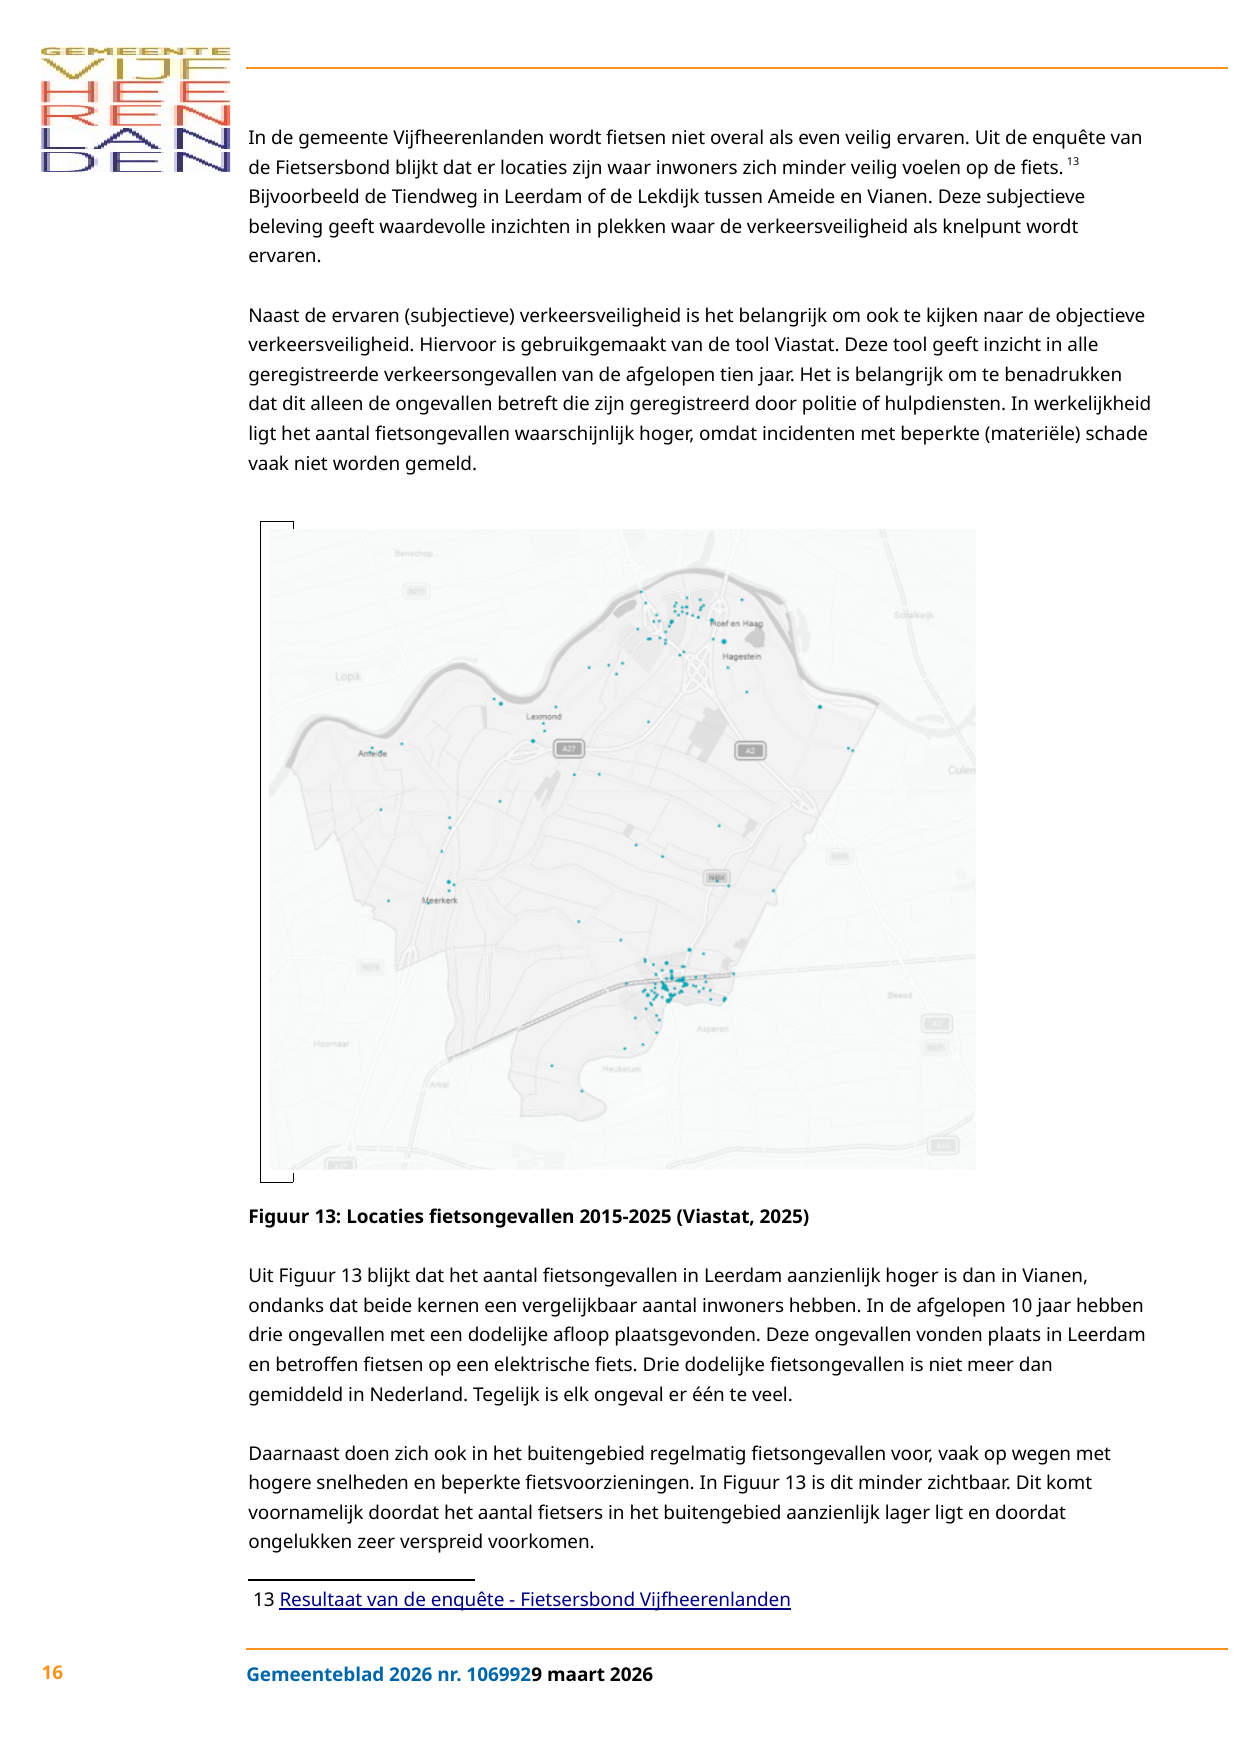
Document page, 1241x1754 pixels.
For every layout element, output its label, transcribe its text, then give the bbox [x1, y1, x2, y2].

text Naast de ervaren (subjectieve) verkeersveiligheid is het belangrijk om ook te kijken naar de objectieve verkeersveiligheid. Hiervoor is gebruikgemaakt van de tool Viastat. Deze tool geeft inzicht in alle geregistreerde verkeersongevallen van de afgelopen tien jaar. Het is belangrijk om te benadrukken dat dit alleen de ongevallen betreft die zijn geregistreerd door politie of hulpdiensten. In werkelijkheid ligt het aantal fietsongevallen waarschijnlijk hoger, omdat incidenten met beperkte (materiële) schade vaak niet worden gemeld. [248, 302, 1152, 476]
picture [268, 529, 978, 1173]
text Uit Figuur 13 blijkt dat het aantal fietsongevallen in Leerdam aanzienlijk hoger is dan in Vianen, ondanks dat beide kernen een vergelijkbaar aantal inwoners hebben. In de afgelopen 10 jaar hebben drie ongevallen met een dodelijke afloop plaatsgevonden. Deze ongevallen vonden plaats in Leerdam en betroffen fietsen op een elektrische fiets. Drie dodelijke fietsongevallen is niet meer dan gemiddeld in Nederland. Tegelijk is elk ongeval er één te veel. [248, 1262, 1152, 1406]
text In de gemeente Vijfheerenlanden wordt fietsen niet overal als even veilig ervaren. Uit de enquête van de Fietsersbond blijkt dat er locaties zijn waar inwoners zich minder veilig voelen op de fiets. Bijvoorbeeld de Tiendweg in Leerdam of de Lekdijk tussen Ameide en Vianen. Deze subjectieve beleving geeft waardevolle inzichten in plekken waar de verkeersveiligheid als knelpunt wordt ervaren. [248, 124, 1152, 268]
picture [41, 47, 231, 172]
text Figuur 13: Locaties fietsongevallen 2015-2025 (Viastat, 2025) [248, 1203, 1152, 1229]
text Daarnaast doen zich ook in het buitengebied regelmatig fietsongevallen voor, vaak op wegen met hogere snelheden en beperkte fietsvoorzieningen. In Figuur 13 is dit minder zichtbaar. Dit komt voornamelijk doordat het aantal fietsers in het buitengebied aanzienlijk lager ligt en doordat ongelukken zeer verspreid voorkomen. [248, 1440, 1152, 1554]
text Resultaat van de enquête - Fietsersbond Vijfheerenlanden [248, 1586, 1152, 1612]
